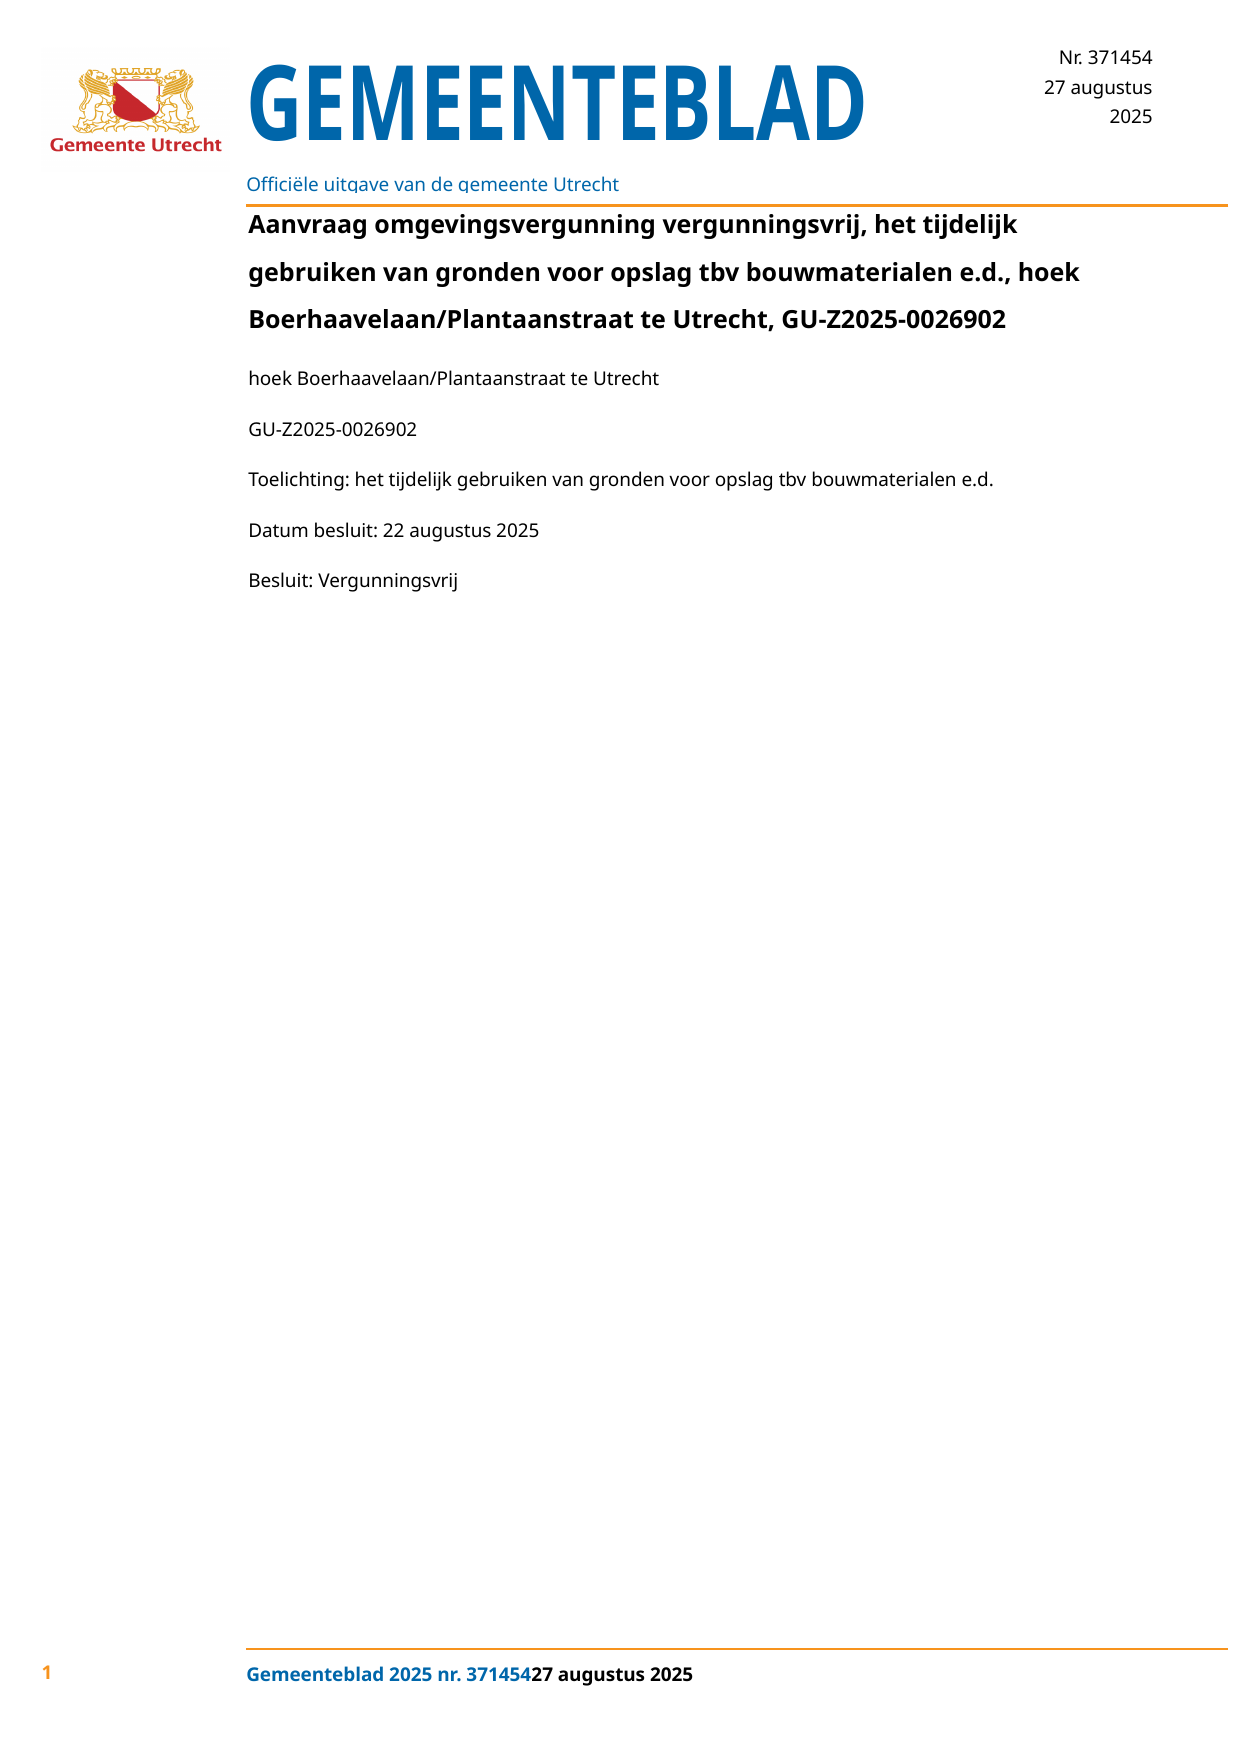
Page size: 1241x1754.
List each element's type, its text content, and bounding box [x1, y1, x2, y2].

text hoek Boerhaavelaan/Plantaanstraat te Utrecht [248, 366, 1152, 391]
text Besluit: Vergunningsvrij [248, 567, 1152, 593]
text Toelichting: het tijdelijk gebruiken van gronden voor opslag tbv bouwmaterialen e.d. [248, 466, 1152, 492]
picture [41, 47, 231, 172]
text Datum besluit: 22 augustus 2025 [248, 517, 1152, 542]
text GU-Z2025-0026902 [248, 416, 1152, 442]
text Aanvraag omgevingsvergunning vergunningsvrij, het tijdelijk gebruiken van gronden voor opslag tbv bouwmaterialen e.d., hoek Boerhaavelaan/Plantaanstraat te Utrecht, GU-Z2025-0026902 [248, 207, 1152, 336]
